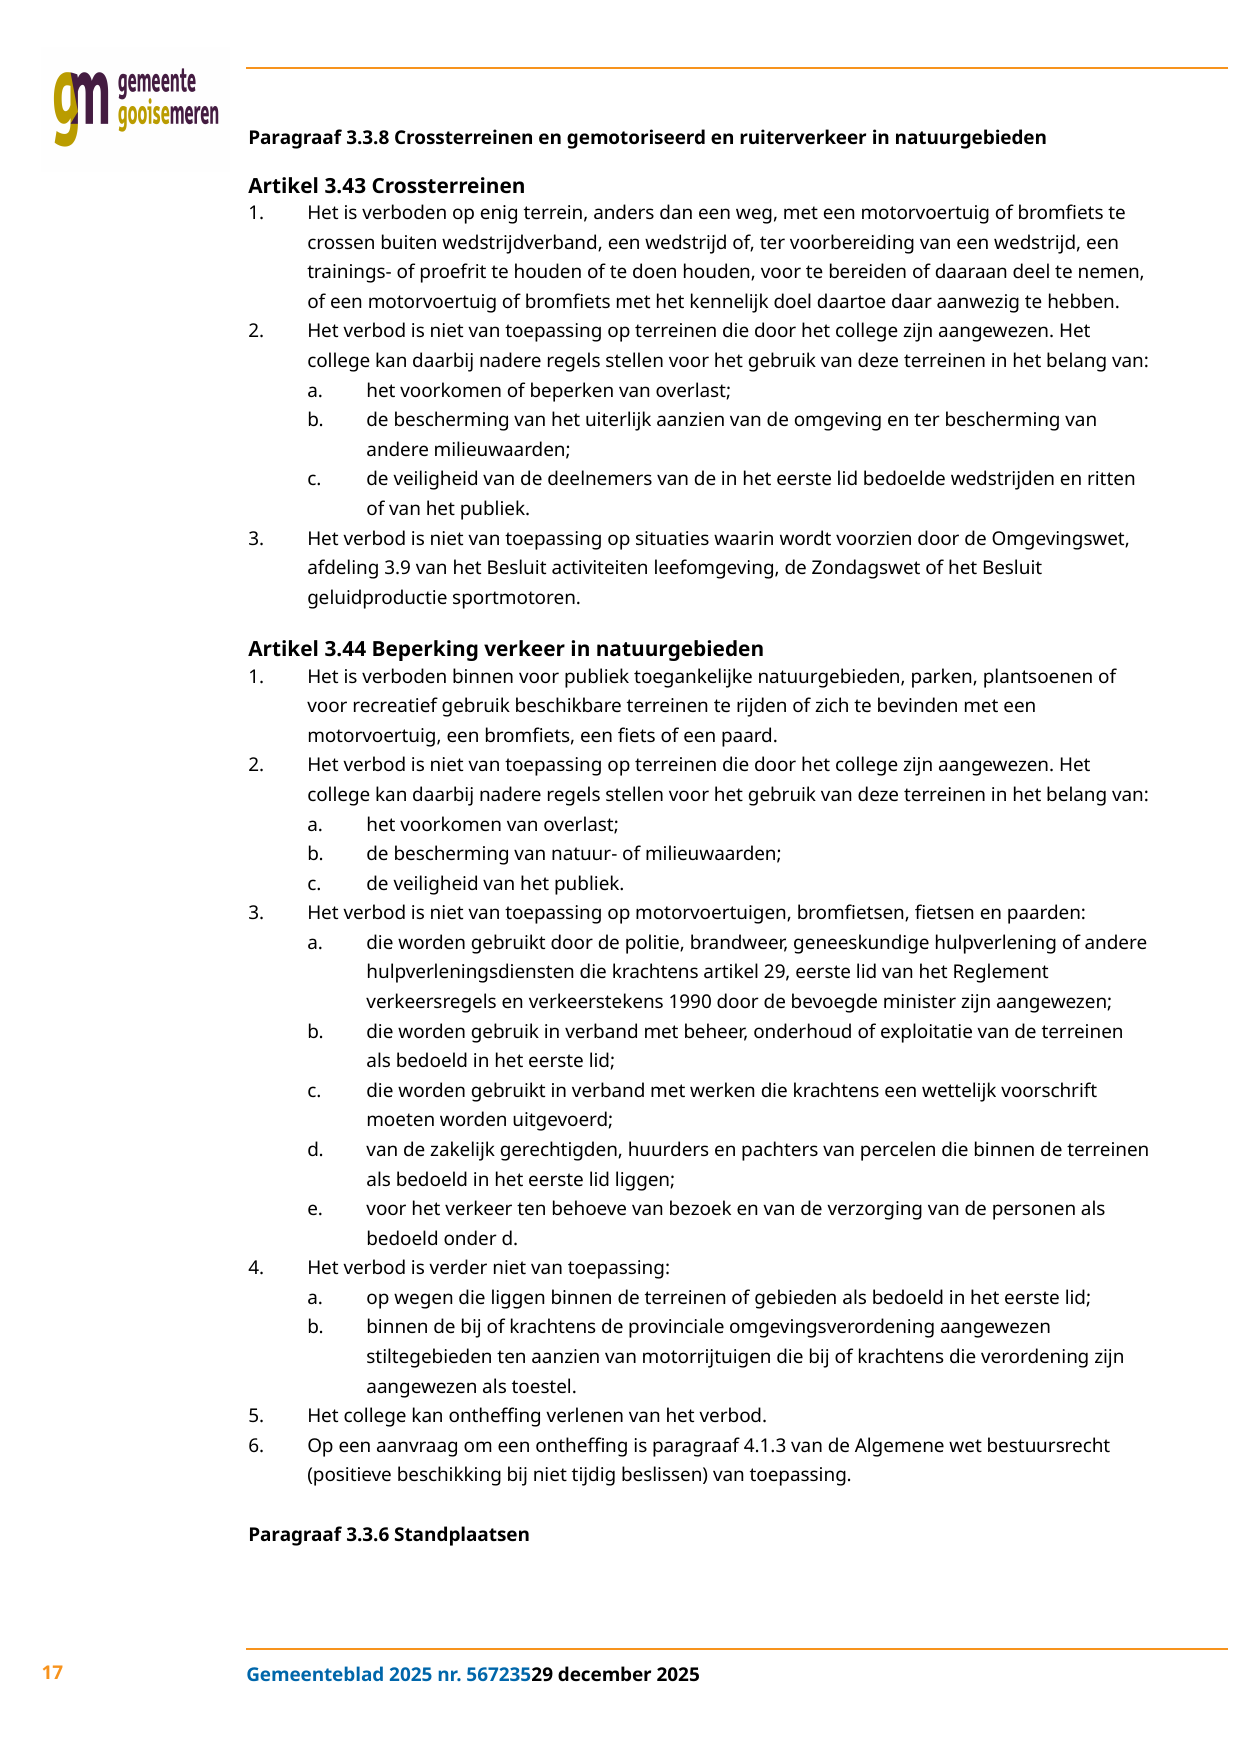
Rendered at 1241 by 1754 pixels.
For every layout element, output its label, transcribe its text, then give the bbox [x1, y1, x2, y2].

list Op een aanvraag om een ontheffing is paragraaf 4.1.3 van de Algemene wet bestuursrecht (positieve beschikking bij niet tijdig beslissen) van toepassing. [248, 1432, 1152, 1487]
list het voorkomen van overlast; [307, 811, 1152, 836]
text Paragraaf 3.3.8 Crossterreinen en gemotoriseerd en ruiterverkeer in natuurgebieden [248, 124, 1152, 150]
list Het is verboden op enig terrein, anders dan een weg, met een motorvoertuig of bromfiets te crossen buiten wedstrijdverband, een wedstrijd of, ter voorbereiding van een wedstrijd, een trainings- of proefrit te houden of te doen houden, voor te bereiden of daaraan deel te nemen, of een motorvoertuig of bromfiets met het kennelijk doel daartoe daar aanwezig te hebben. [248, 199, 1152, 314]
text Paragraaf 3.3.6 Standplaatsen [248, 1521, 1152, 1546]
list Het verbod is niet van toepassing op terreinen die door het college zijn aangewezen. Het college kan daarbij nadere regels stellen voor het gebruik van deze terreinen in het belang van: [248, 752, 1152, 807]
list het voorkomen of beperken van overlast; [307, 377, 1152, 403]
list Het is verboden binnen voor publiek toegankelijke natuurgebieden, parken, plantsoenen of voor recreatief gebruik beschikbare terreinen te rijden of zich te bevinden met een motorvoertuig, een bromfiets, een fiets of een paard. [248, 663, 1152, 748]
list van de zakelijk gerechtigden, huurders en pachters van percelen die binnen de terreinen als bedoeld in het eerste lid liggen; [307, 1136, 1152, 1191]
list de veiligheid van het publiek. [307, 870, 1152, 896]
list op wegen die liggen binnen de terreinen of gebieden als bedoeld in het eerste lid; [307, 1284, 1152, 1310]
list de veiligheid van de deelnemers van de in het eerste lid bedoelde wedstrijden en ritten of van het publiek. [307, 466, 1152, 521]
list Het college kan ontheffing verlenen van het verbod. [248, 1402, 1152, 1428]
list Het verbod is verder niet van toepassing: [248, 1254, 1152, 1280]
list Het verbod is niet van toepassing op motorvoertuigen, bromfietsen, fietsen en paarden: [248, 899, 1152, 925]
text Artikel 3.43 Crossterreinen [248, 171, 1152, 199]
list de bescherming van natuur- of milieuwaarden; [307, 840, 1152, 866]
list die worden gebruikt in verband met werken die krachtens een wettelijk voorschrift moeten worden uitgevoerd; [307, 1077, 1152, 1132]
list binnen de bij of krachtens de provinciale omgevingsverordening aangewezen stiltegebieden ten aanzien van motorrijtuigen die bij of krachtens die verordening zijn aangewezen als toestel. [307, 1314, 1152, 1398]
list Het verbod is niet van toepassing op terreinen die door het college zijn aangewezen. Het college kan daarbij nadere regels stellen voor het gebruik van deze terreinen in het belang van: [248, 318, 1152, 373]
list Het verbod is niet van toepassing op situaties waarin wordt voorzien door de Omgevingswet, afdeling 3.9 van het Besluit activiteiten leefomgeving, de Zondagswet of het Besluit geluidproductie sportmotoren. [248, 525, 1152, 610]
list de bescherming van het uiterlijk aanzien van de omgeving en ter bescherming van andere milieuwaarden; [307, 406, 1152, 462]
list die worden gebruik in verband met beheer, onderhoud of exploitatie van de terreinen als bedoeld in het eerste lid; [307, 1018, 1152, 1073]
list voor het verkeer ten behoeve van bezoek en van de verzorging van de personen als bedoeld onder d. [307, 1195, 1152, 1251]
list die worden gebruikt door de politie, brandweer, geneeskundige hulpverlening of andere hulpverleningsdiensten die krachtens artikel 29, eerste lid van het Reglement verkeersregels en verkeerstekens 1990 door de bevoegde minister zijn aangewezen; [307, 929, 1152, 1014]
picture [41, 47, 231, 172]
text Artikel 3.44 Beperking verkeer in natuurgebieden [248, 634, 1152, 663]
